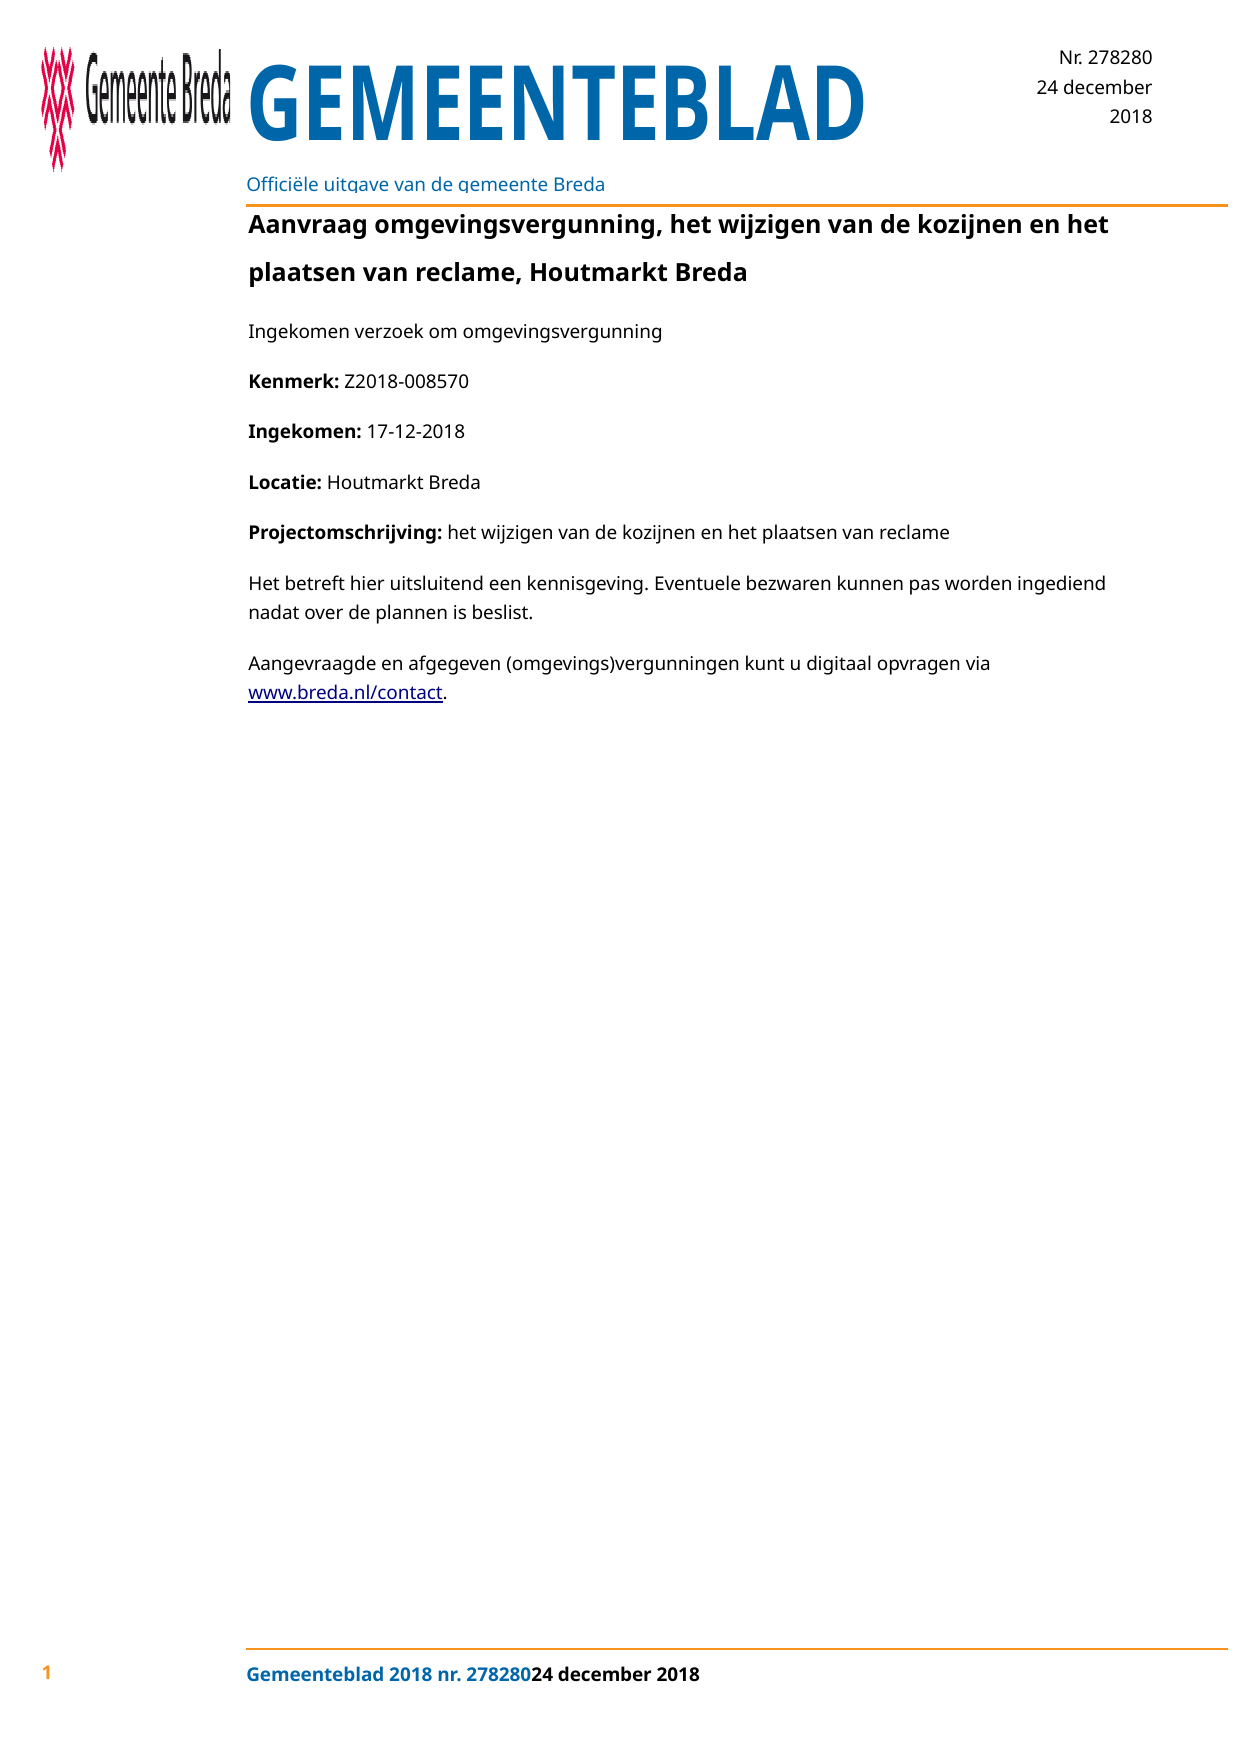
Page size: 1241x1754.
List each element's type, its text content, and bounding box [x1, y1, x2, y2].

text Het betreft hier uitsluitend een kennisgeving. Eventuele bezwaren kunnen pas worden ingediend nadat over de plannen is beslist. [248, 570, 1152, 625]
text Aangevraagde en afgegeven (omgevings)vergunningen kunt u digitaal opvragen via www.breda.nl/contact. [248, 650, 1152, 705]
text Ingekomen: 17-12-2018 [248, 419, 1152, 444]
picture [41, 47, 231, 172]
text Locatie: Houtmarkt Breda [248, 469, 1152, 495]
text Aanvraag omgevingsvergunning, het wijzigen van de kozijnen en het plaatsen van reclame, Houtmarkt Breda [248, 207, 1152, 288]
text Kenmerk: Z2018-008570 [248, 368, 1152, 394]
text Projectomschrijving: het wijzigen van de kozijnen en het plaatsen van reclame [248, 519, 1152, 545]
text Ingekomen verzoek om omgevingsvergunning [248, 318, 1152, 344]
